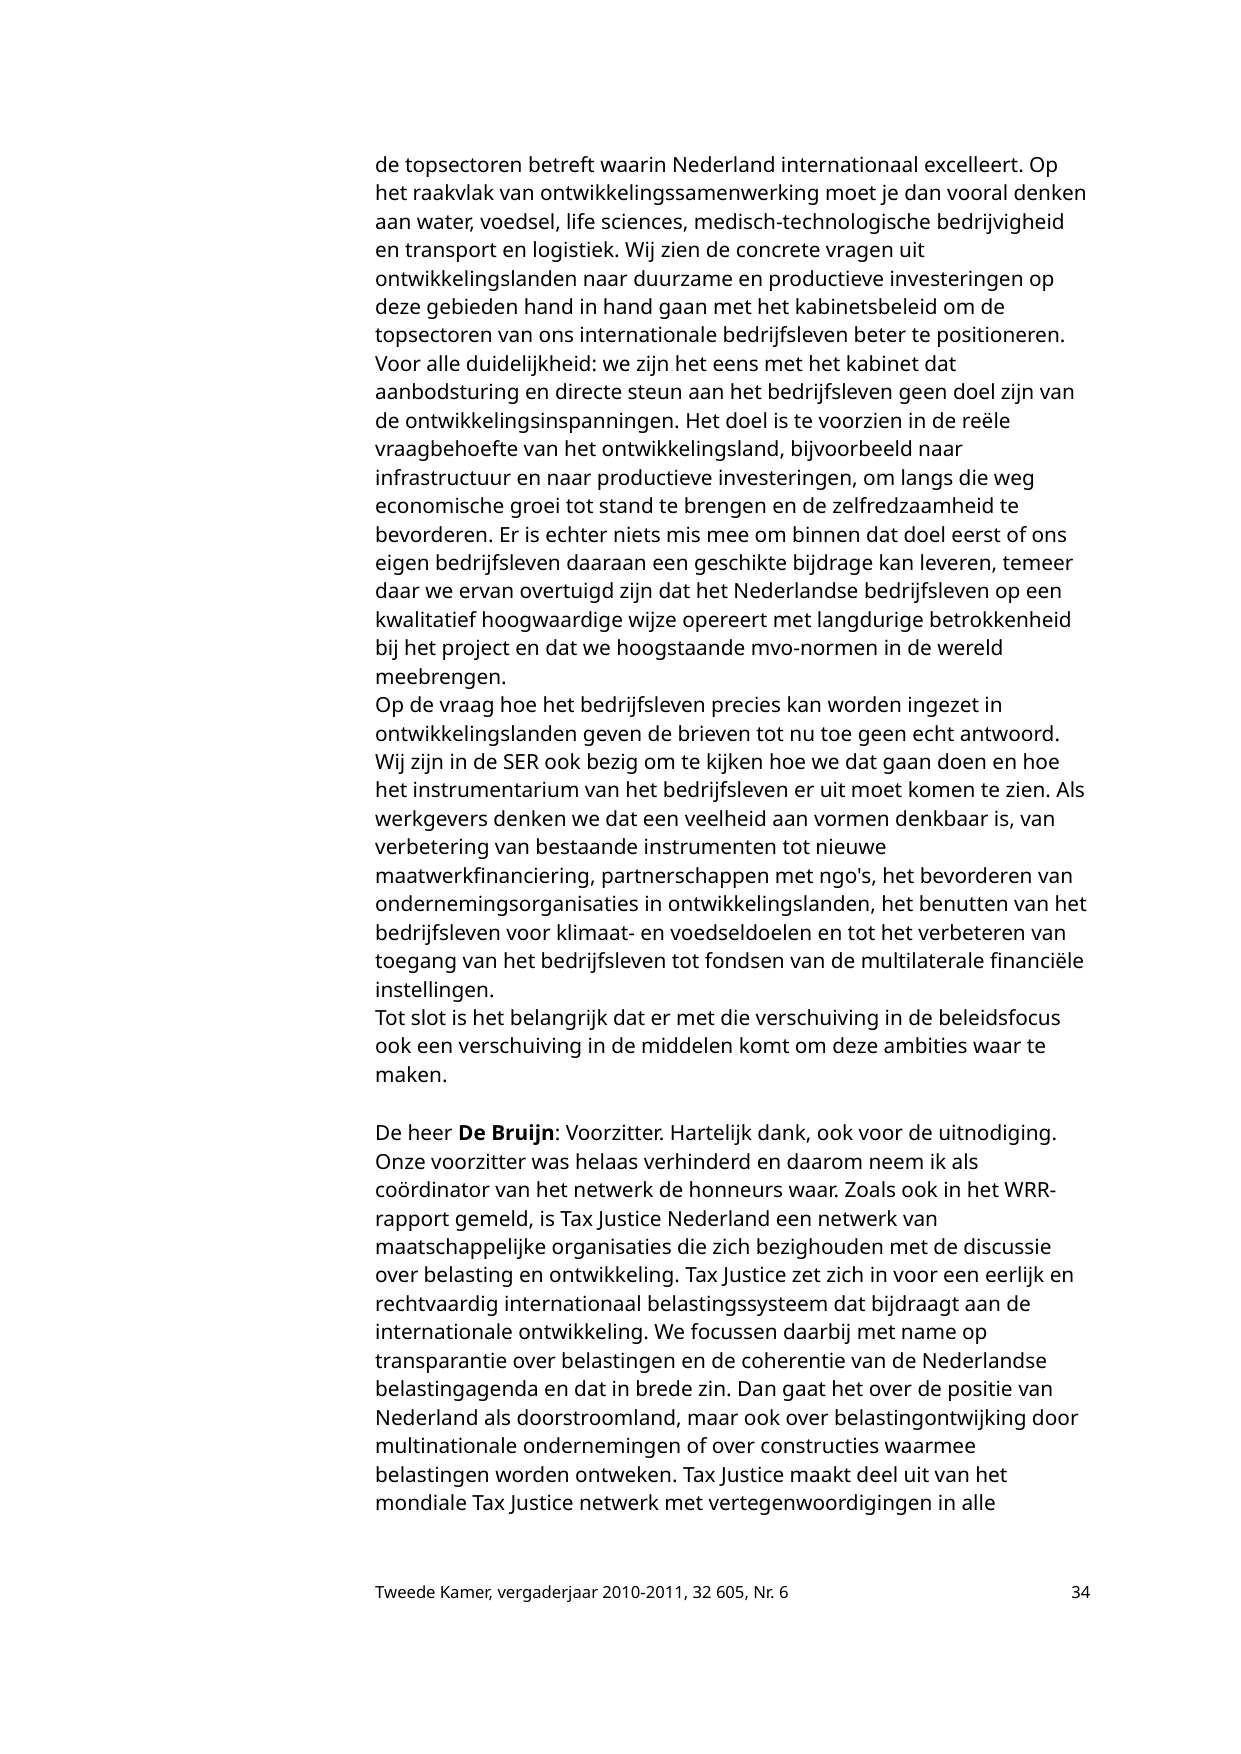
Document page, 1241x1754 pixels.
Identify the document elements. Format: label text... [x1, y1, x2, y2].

text de topsectoren betreft waarin Nederland internationaal excelleert. Op het raakvlak van ontwikkelingssamenwerking moet je dan vooral denken aan water, voedsel, life sciences, medisch-technologische bedrijvigheid en transport en logistiek. Wij zien de concrete vragen uit ontwikkelingslanden naar duurzame en productieve investeringen op deze gebieden hand in hand gaan met het kabinetsbeleid om de topsectoren van ons internationale bedrijfsleven beter te positioneren. Voor alle duidelijkheid: we zijn het eens met het kabinet dat aanbodsturing en directe steun aan het bedrijfsleven geen doel zijn van de ontwikkelingsinspanningen. Het doel is te voorzien in de reële vraagbehoefte van het ontwikkelingsland, bijvoorbeeld naar infrastructuur en naar productieve investeringen, om langs die weg economische groei tot stand te brengen en de zelfredzaamheid te bevorderen. Er is echter niets mis mee om binnen dat doel eerst of ons eigen bedrijfsleven daaraan een geschikte bijdrage kan leveren, temeer daar we ervan overtuigd zijn dat het Nederlandse bedrijfsleven op een kwalitatief hoogwaardige wijze opereert met langdurige betrokkenheid bij het project en dat we hoogstaande mvo-normen in de wereld meebrengen. [375, 150, 1090, 690]
text De heer De Bruijn: Voorzitter. Hartelijk dank, ook voor de uitnodiging. Onze voorzitter was helaas verhinderd en daarom neem ik als coördinator van het netwerk de honneurs waar. Zoals ook in het WRR-rapport gemeld, is Tax Justice Nederland een netwerk van maatschappelijke organisaties die zich bezighouden met de discussie over belasting en ontwikkeling. Tax Justice zet zich in voor een eerlijk en rechtvaardig internationaal belastingssysteem dat bijdraagt aan de internationale ontwikkeling. We focussen daarbij met name op transparantie over belastingen en de coherentie van de Nederlandse belastingagenda en dat in brede zin. Dan gaat het over de positie van Nederland als doorstroomland, maar ook over belastingontwijking door multinationale ondernemingen of over constructies waarmee belastingen worden ontweken. Tax Justice maakt deel uit van het mondiale Tax Justice netwerk met vertegenwoordigingen in alle [375, 1118, 1090, 1517]
text Tot slot is het belangrijk dat er met die verschuiving in de beleidsfocus ook een verschuiving in de middelen komt om deze ambities waar te maken. [375, 1003, 1090, 1088]
text Op de vraag hoe het bedrijfsleven precies kan worden ingezet in ontwikkelingslanden geven de brieven tot nu toe geen echt antwoord. Wij zijn in de SER ook bezig om te kijken hoe we dat gaan doen en hoe het instrumentarium van het bedrijfsleven er uit moet komen te zien. Als werkgevers denken we dat een veelheid aan vormen denkbaar is, van verbetering van bestaande instrumenten tot nieuwe maatwerkfinanciering, partnerschappen met ngo's, het bevorderen van ondernemingsorganisaties in ontwikkelingslanden, het benutten van het bedrijfsleven voor klimaat- en voedseldoelen en tot het verbeteren van toegang van het bedrijfsleven tot fondsen van de multilaterale financiële instellingen. [375, 690, 1090, 1003]
